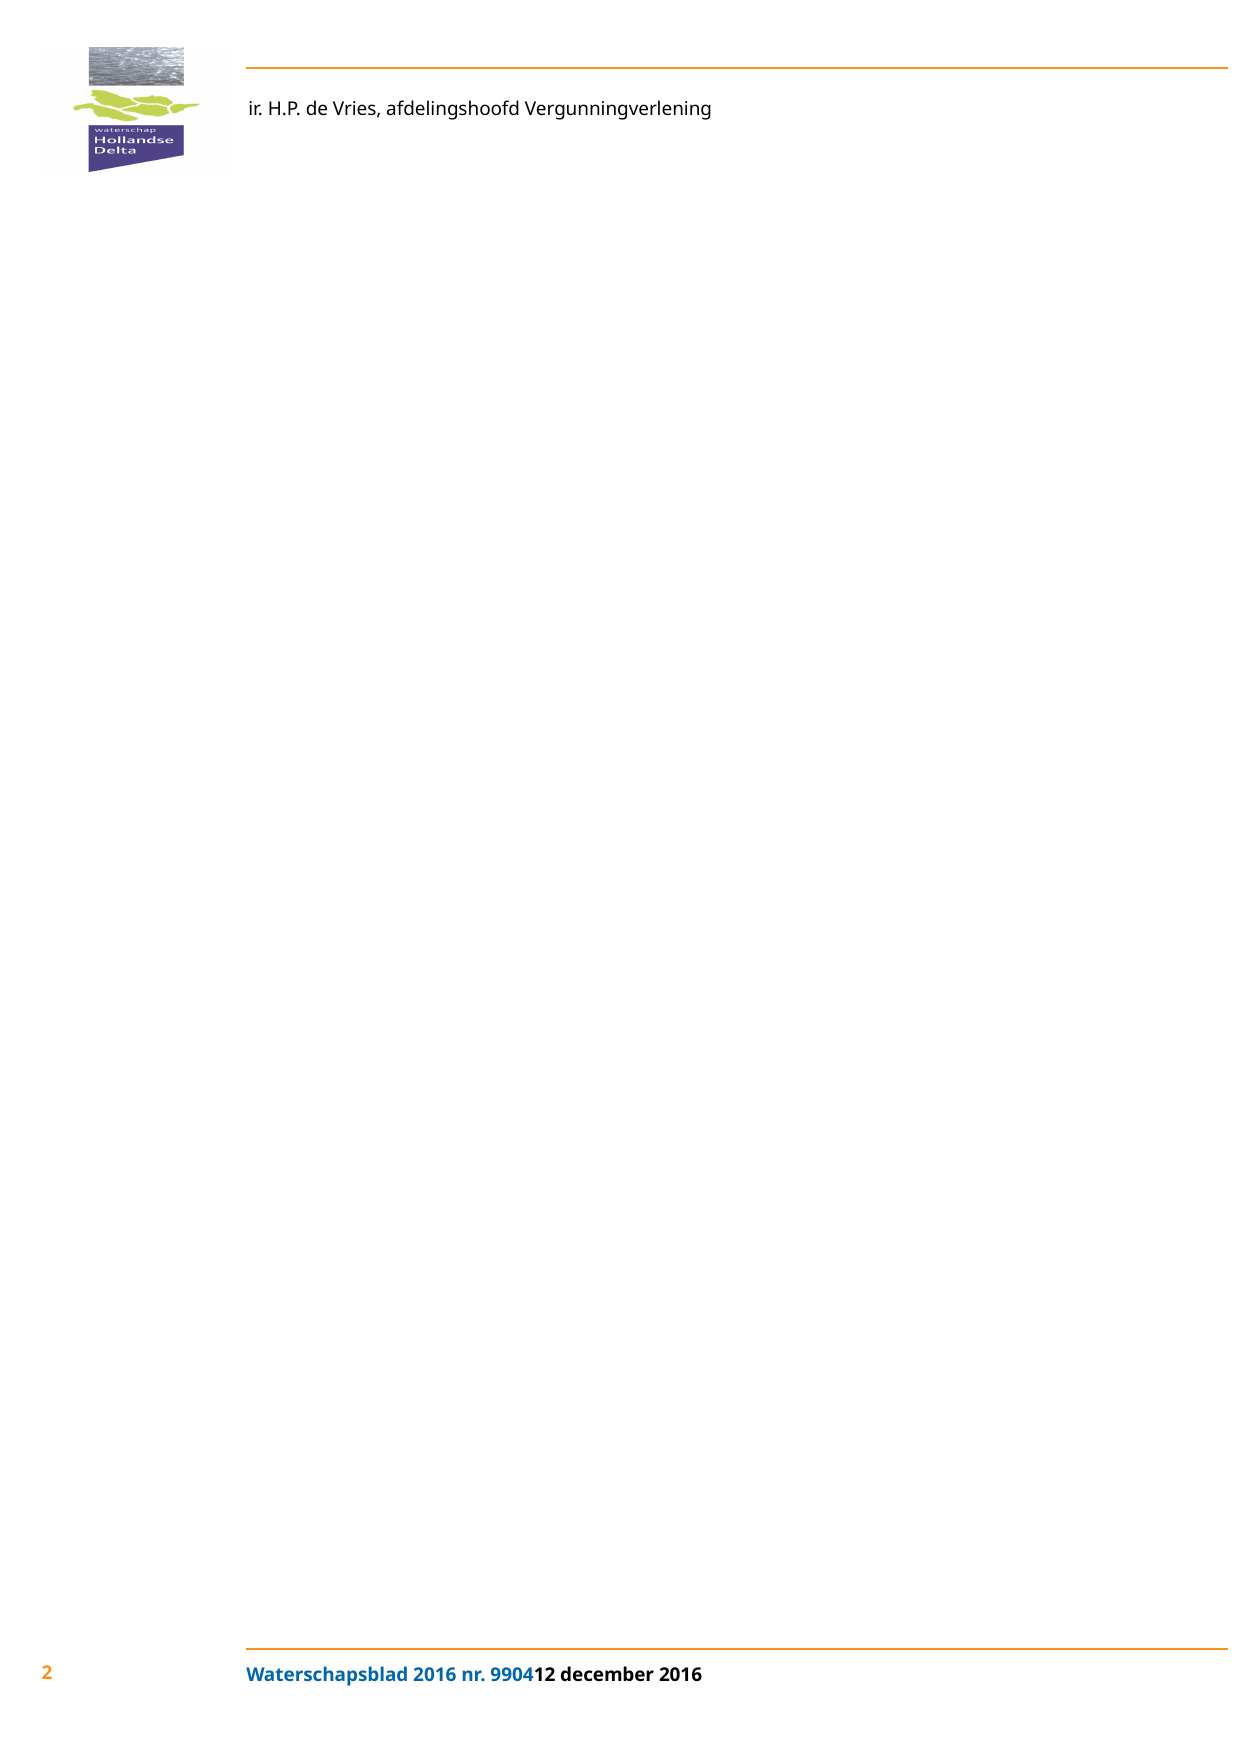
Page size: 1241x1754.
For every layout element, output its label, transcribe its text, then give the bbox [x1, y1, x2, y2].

picture [41, 47, 231, 172]
text ir. H.P. de Vries, afdelingshoofd Vergunningverlening [248, 95, 1152, 121]
